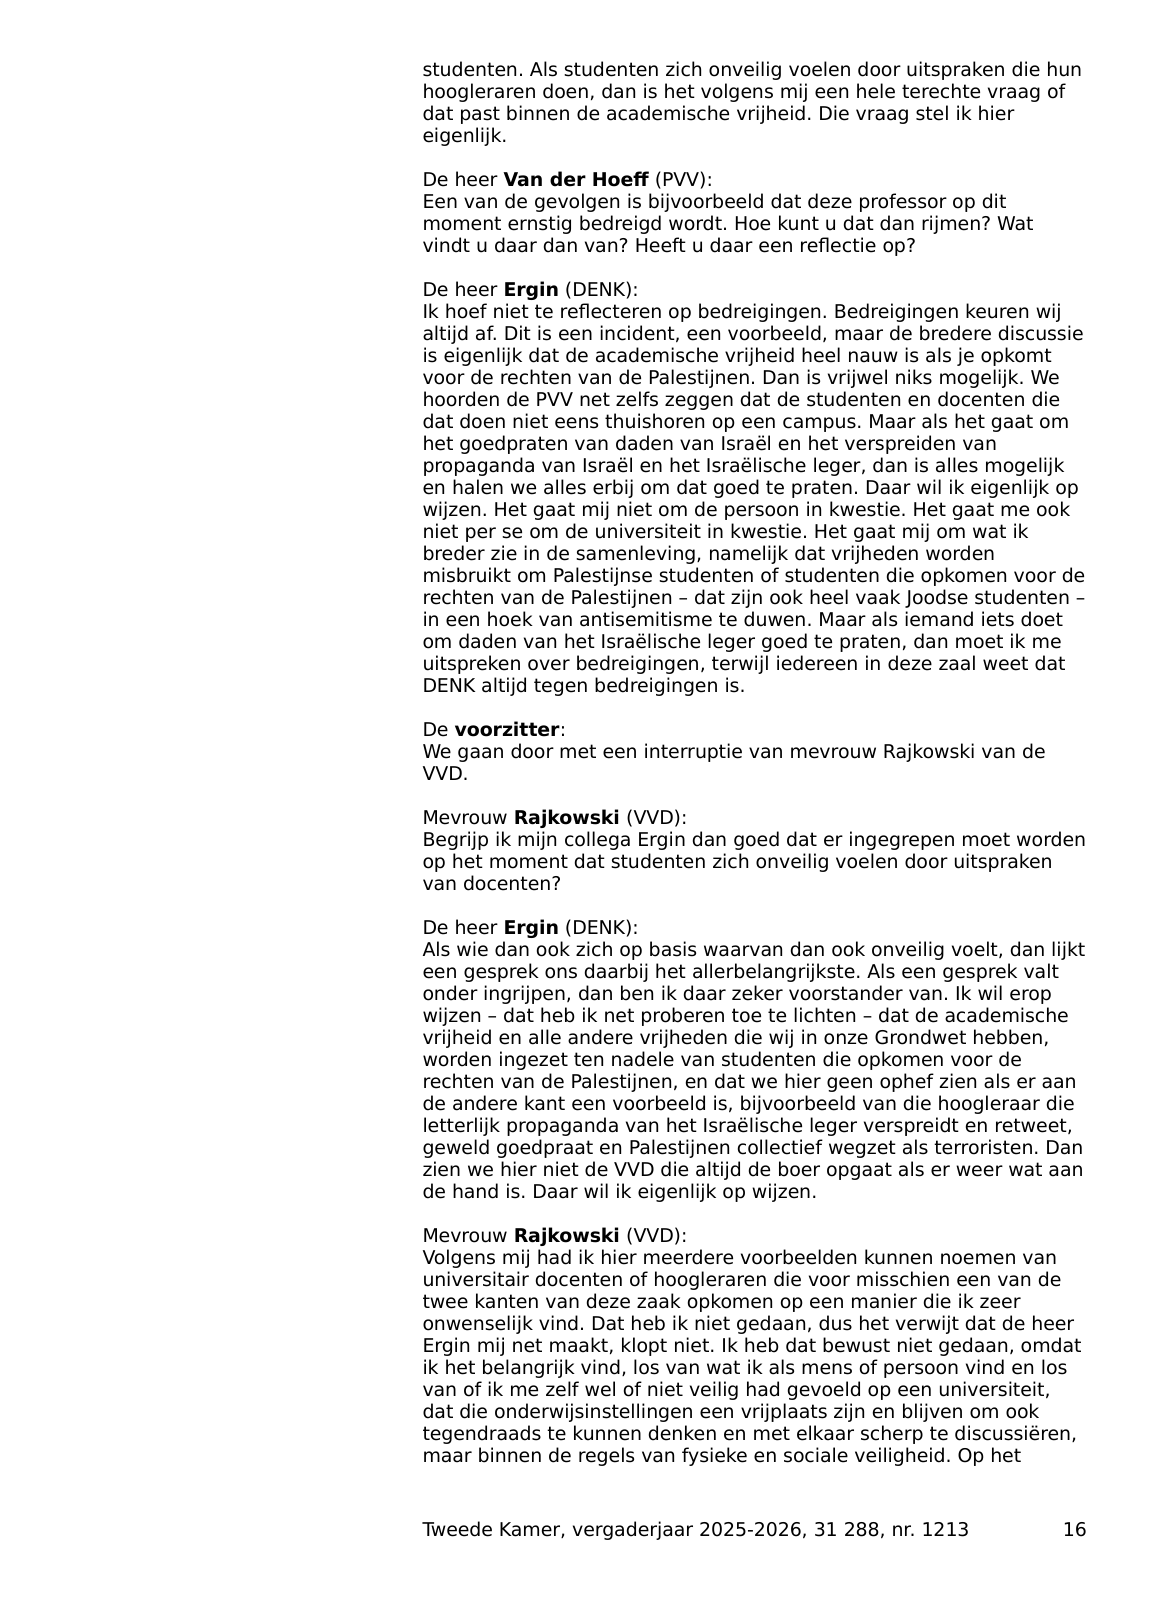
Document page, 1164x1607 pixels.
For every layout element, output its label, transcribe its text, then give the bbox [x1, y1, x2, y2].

text De heer Van der Hoeff (PVV): [422, 169, 1087, 191]
text Als wie dan ook zich op basis waarvan dan ook onveilig voelt, dan lijkt een gesprek ons daarbij het allerbelangrijkste. Als een gesprek valt onder ingrijpen, dan ben ik daar zeker voorstander van. Ik wil erop wijzen – dat heb ik net proberen toe te lichten – dat de academische vrijheid en alle andere vrijheden die wij in onze Grondwet hebben, worden ingezet ten nadele van studenten die opkomen voor de rechten van de Palestijnen, en dat we hier geen ophef zien als er aan de andere kant een voorbeeld is, bijvoorbeeld van die hoogleraar die letterlijk propaganda van het Israëlische leger verspreidt en retweet, geweld goedpraat en Palestijnen collectief wegzet als terroristen. Dan zien we hier niet de VVD die altijd de boer opgaat als er weer wat aan de hand is. Daar wil ik eigenlijk op wijzen. [422, 939, 1087, 1203]
text Begrijp ik mijn collega Ergin dan goed dat er ingegrepen moet worden op het moment dat studenten zich onveilig voelen door uitspraken van docenten? [422, 829, 1087, 895]
text De heer Ergin (DENK): [422, 279, 1087, 301]
text studenten. Als studenten zich onveilig voelen door uitspraken die hun hoogleraren doen, dan is het volgens mij een hele terechte vraag of dat past binnen de academische vrijheid. Die vraag stel ik hier eigenlijk. [422, 59, 1087, 147]
text De voorzitter: [422, 719, 1087, 741]
text Mevrouw Rajkowski (VVD): [422, 1225, 1087, 1247]
text De heer Ergin (DENK): [422, 917, 1087, 939]
text Een van de gevolgen is bijvoorbeeld dat deze professor op dit moment ernstig bedreigd wordt. Hoe kunt u dat dan rijmen? Wat vindt u daar dan van? Heeft u daar een reflectie op? [422, 191, 1087, 257]
text Ik hoef niet te reflecteren op bedreigingen. Bedreigingen keuren wij altijd af. Dit is een incident, een voorbeeld, maar de bredere discussie is eigenlijk dat de academische vrijheid heel nauw is als je opkomt voor de rechten van de Palestijnen. Dan is vrijwel niks mogelijk. We hoorden de PVV net zelfs zeggen dat de studenten en docenten die dat doen niet eens thuishoren op een campus. Maar als het gaat om het goedpraten van daden van Israël en het verspreiden van propaganda van Israël en het Israëlische leger, dan is alles mogelijk en halen we alles erbij om dat goed te praten. Daar wil ik eigenlijk op wijzen. Het gaat mij niet om de persoon in kwestie. Het gaat me ook niet per se om de universiteit in kwestie. Het gaat mij om wat ik breder zie in de samenleving, namelijk dat vrijheden worden misbruikt om Palestijnse studenten of studenten die opkomen voor de rechten van de Palestijnen – dat zijn ook heel vaak Joodse studenten – in een hoek van antisemitisme te duwen. Maar als iemand iets doet om daden van het Israëlische leger goed te praten, dan moet ik me uitspreken over bedreigingen, terwijl iedereen in deze zaal weet dat DENK altijd tegen bedreigingen is. [422, 301, 1087, 697]
text Volgens mij had ik hier meerdere voorbeelden kunnen noemen van universitair docenten of hoogleraren die voor misschien een van de twee kanten van deze zaak opkomen op een manier die ik zeer onwenselijk vind. Dat heb ik niet gedaan, dus het verwijt dat de heer Ergin mij net maakt, klopt niet. Ik heb dat bewust niet gedaan, omdat ik het belangrijk vind, los van wat ik als mens of persoon vind en los van of ik me zelf wel of niet veilig had gevoeld op een universiteit, dat die onderwijsinstellingen een vrijplaats zijn en blijven om ook tegendraads te kunnen denken en met elkaar scherp te discussiëren, maar binnen de regels van fysieke en sociale veiligheid. Op het [422, 1247, 1087, 1467]
text We gaan door met een interruptie van mevrouw Rajkowski van de VVD. [422, 741, 1087, 785]
text Mevrouw Rajkowski (VVD): [422, 807, 1087, 829]
